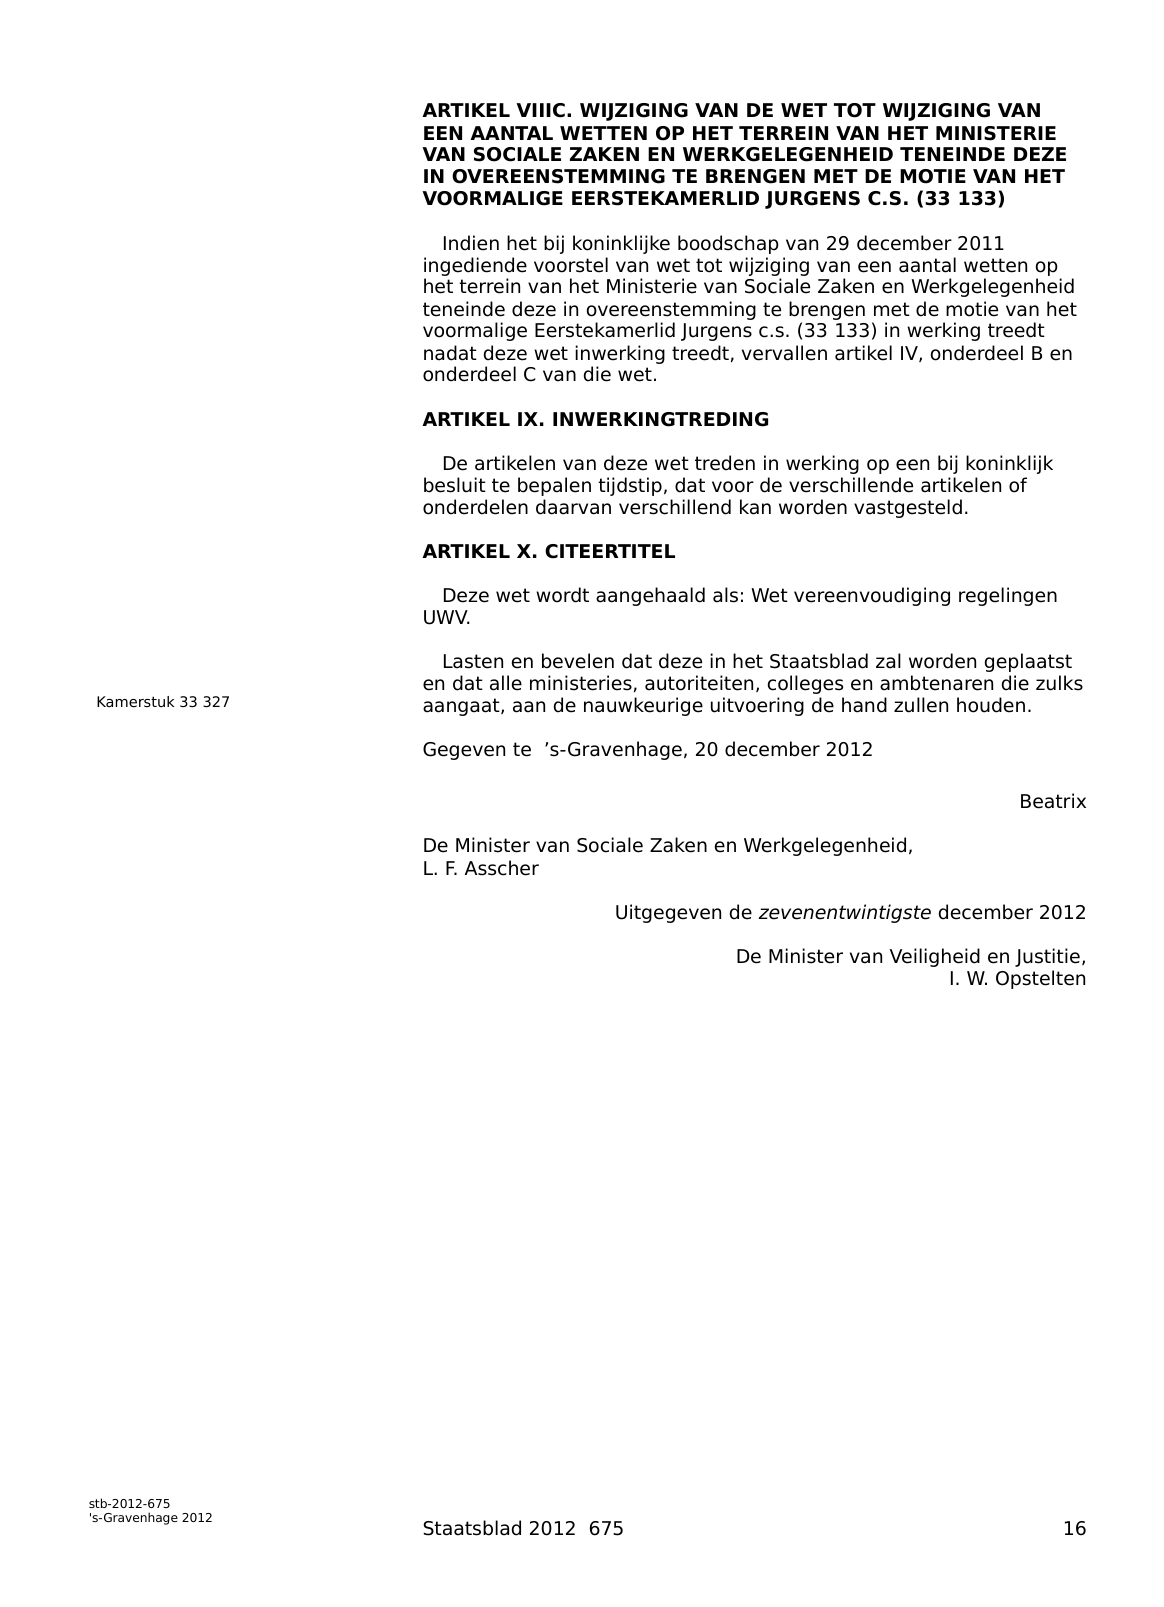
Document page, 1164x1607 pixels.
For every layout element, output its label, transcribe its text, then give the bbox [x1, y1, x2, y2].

text stb-2012-675 [88, 1497, 323, 1511]
text Gegeven te ’s-Gravenhage, 20 december 2012 [422, 739, 1087, 761]
text De Minister van Veiligheid en Justitie, I. W. Opstelten [422, 946, 1087, 990]
text De Minister van Sociale Zaken en Werkgelegenheid, L. F. Asscher [422, 835, 1087, 879]
subtitle ARTIKEL X. CITEERTITEL [422, 541, 1087, 563]
text De artikelen van deze wet treden in werking op een bij koninklijk besluit te bepalen tijdstip, dat voor de verschillende artikelen of onderdelen daarvan verschillend kan worden vastgesteld. [422, 453, 1087, 519]
subtitle ARTIKEL VIIIC. WIJZIGING VAN DE WET TOT WIJZIGING VAN EEN AANTAL WETTEN OP HET TERREIN VAN HET MINISTERIE VAN SOCIALE ZAKEN EN WERKGELEGENHEID TENEINDE DEZE IN OVEREENSTEMMING TE BRENGEN MET DE MOTIE VAN HET VOORMALIGE EERSTEKAMERLID JURGENS C.S. (33 133) [422, 100, 1087, 210]
text Beatrix [422, 791, 1087, 813]
text Indien het bij koninklijke boodschap van 29 december 2011 ingediende voorstel van wet tot wijziging van een aantal wetten op het terrein van het Ministerie van Sociale Zaken en Werkgelegenheid teneinde deze in overeenstemming te brengen met de motie van het voormalige Eerstekamerlid Jurgens c.s. (33 133) in werking treedt nadat deze wet inwerking treedt, vervallen artikel IV, onderdeel B en onderdeel C van die wet. [422, 232, 1087, 386]
subtitle ARTIKEL IX. INWERKINGTREDING [422, 408, 1087, 431]
text Kamerstuk 33 327 [77, 694, 396, 711]
text Lasten en bevelen dat deze in het Staatsblad zal worden geplaatst en dat alle ministeries, autoriteiten, colleges en ambtenaren die zulks aangaat, aan de nauwkeurige uitvoering de hand zullen houden. [422, 651, 1087, 717]
text Uitgegeven de zevenentwintigste december 2012 [422, 902, 1087, 923]
text Deze wet wordt aangehaald als: Wet vereenvoudiging regelingen UWV. [422, 585, 1087, 629]
text 's-Gravenhage 2012 [88, 1511, 323, 1525]
